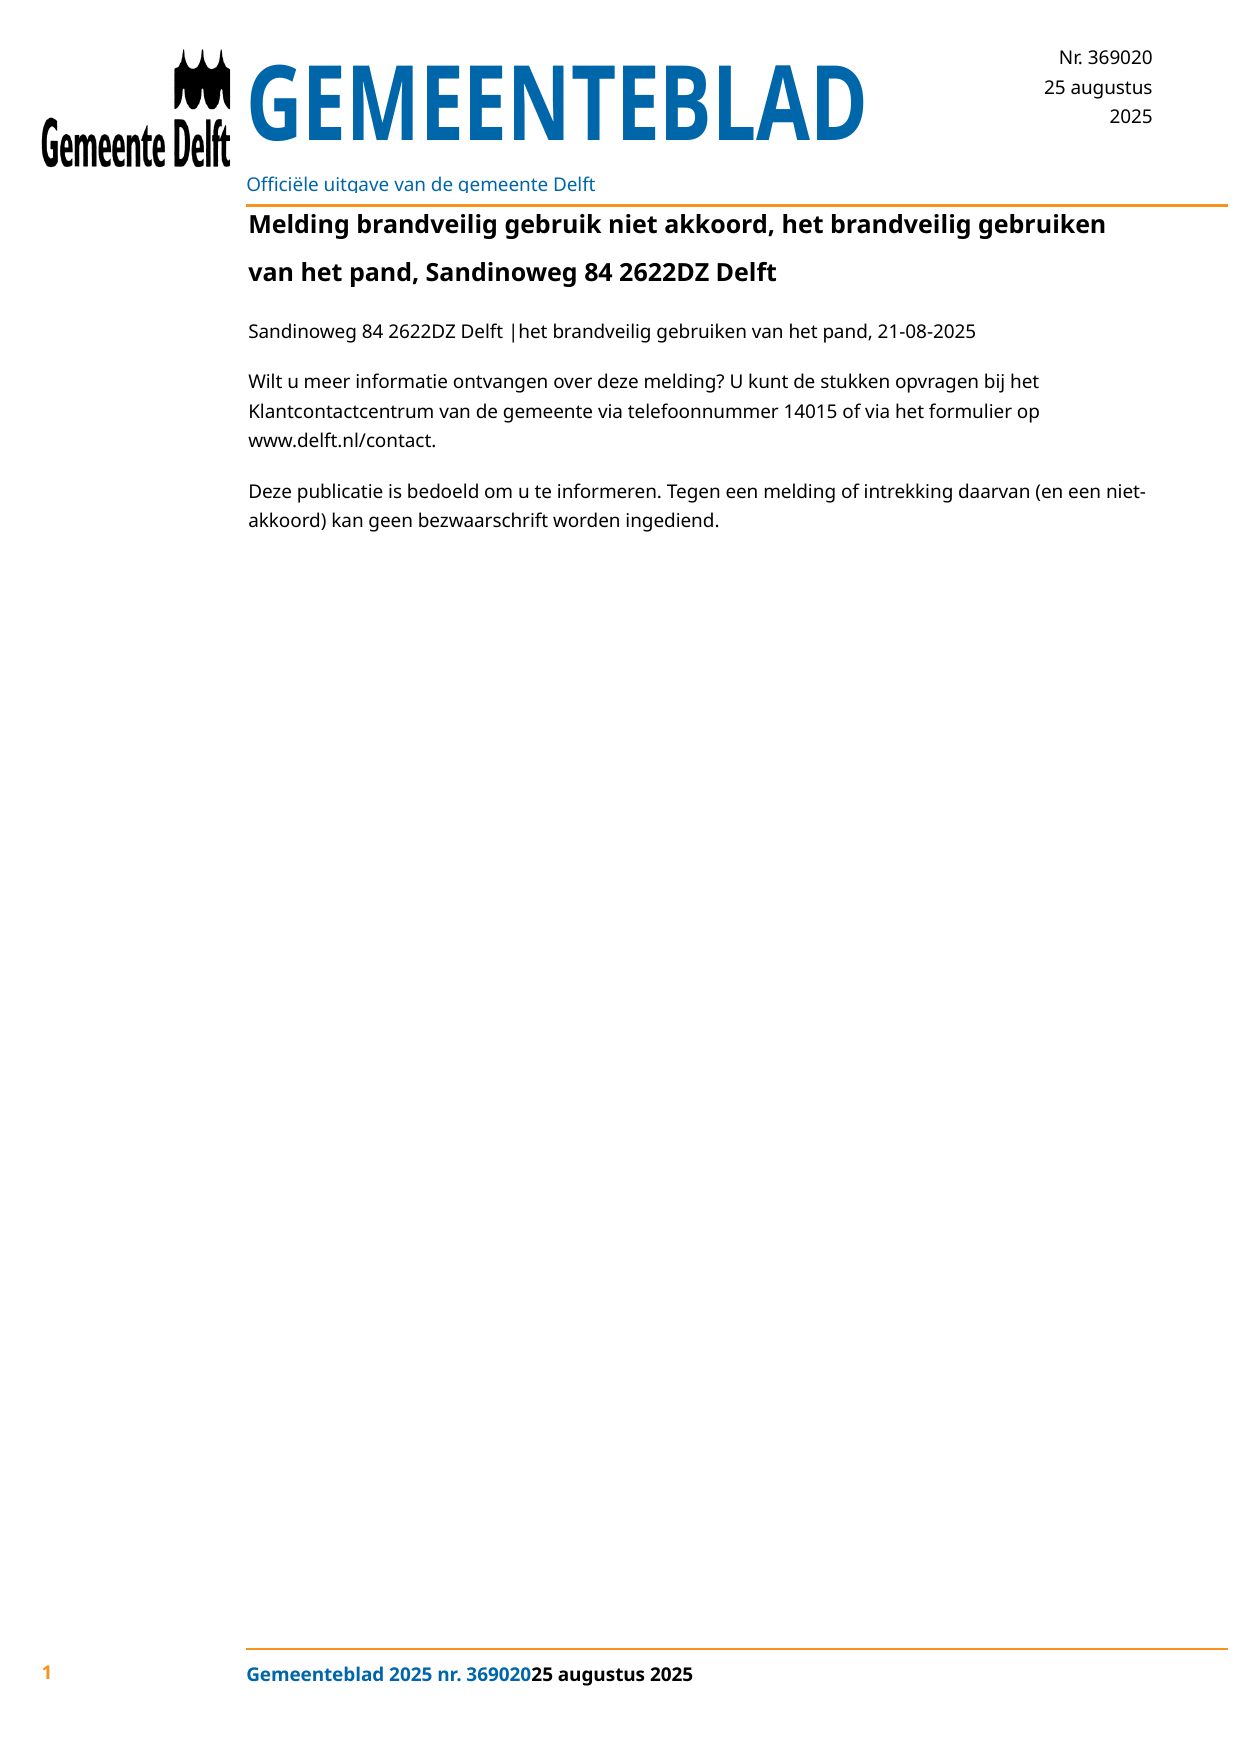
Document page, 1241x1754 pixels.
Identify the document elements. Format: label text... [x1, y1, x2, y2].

text Sandinoweg 84 2622DZ Delft |het brandveilig gebruiken van het pand, 21-08-2025 [248, 318, 1152, 344]
text Melding brandveilig gebruik niet akkoord, het brandveilig gebruiken van het pand, Sandinoweg 84 2622DZ Delft [248, 207, 1152, 288]
picture [41, 47, 231, 172]
text Wilt u meer informatie ontvangen over deze melding? U kunt de stukken opvragen bij het Klantcontactcentrum van de gemeente via telefoonnummer 14015 of via het formulier op www.delft.nl/contact. [248, 368, 1152, 453]
text Deze publicatie is bedoeld om u te informeren. Tegen een melding of intrekking daarvan (en een niet-akkoord) kan geen bezwaarschrift worden ingediend. [248, 478, 1152, 533]
